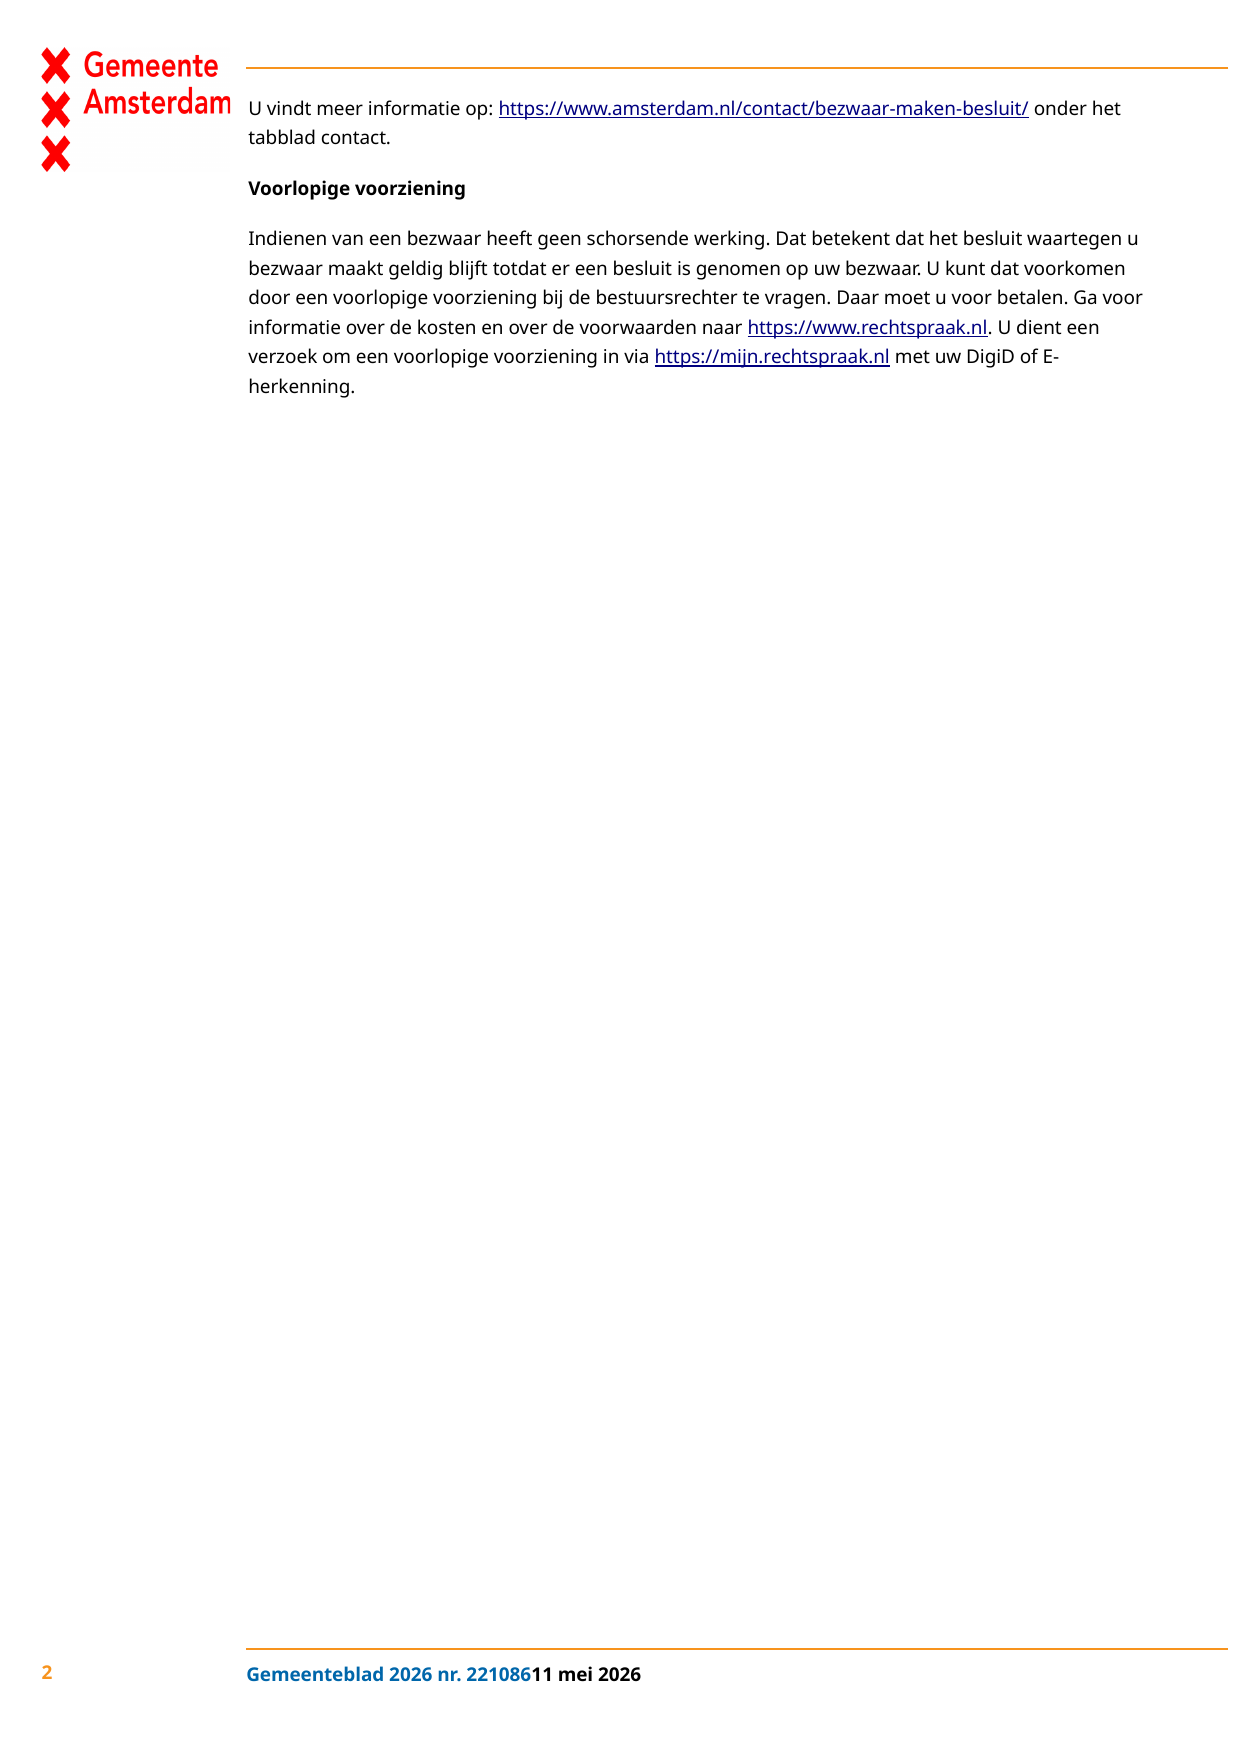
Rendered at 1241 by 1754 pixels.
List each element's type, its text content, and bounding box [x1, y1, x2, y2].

text U vindt meer informatie op: https://www.amsterdam.nl/contact/bezwaar-maken-besluit/ onder het tabblad contact. [248, 95, 1152, 150]
text Indienen van een bezwaar heeft geen schorsende werking. Dat betekent dat het besluit waartegen u bezwaar maakt geldig blijft totdat er een besluit is genomen op uw bezwaar. U kunt dat voorkomen door een voorlopige voorziening bij de bestuursrechter te vragen. Daar moet u voor betalen. Ga voor informatie over de kosten en over de voorwaarden naar https://www.rechtspraak.nl. U dient een verzoek om een voorlopige voorziening in via https://mijn.rechtspraak.nl met uw DigiD of E-herkenning. [248, 225, 1152, 399]
text Voorlopige voorziening [248, 175, 1152, 201]
picture [41, 47, 231, 172]
